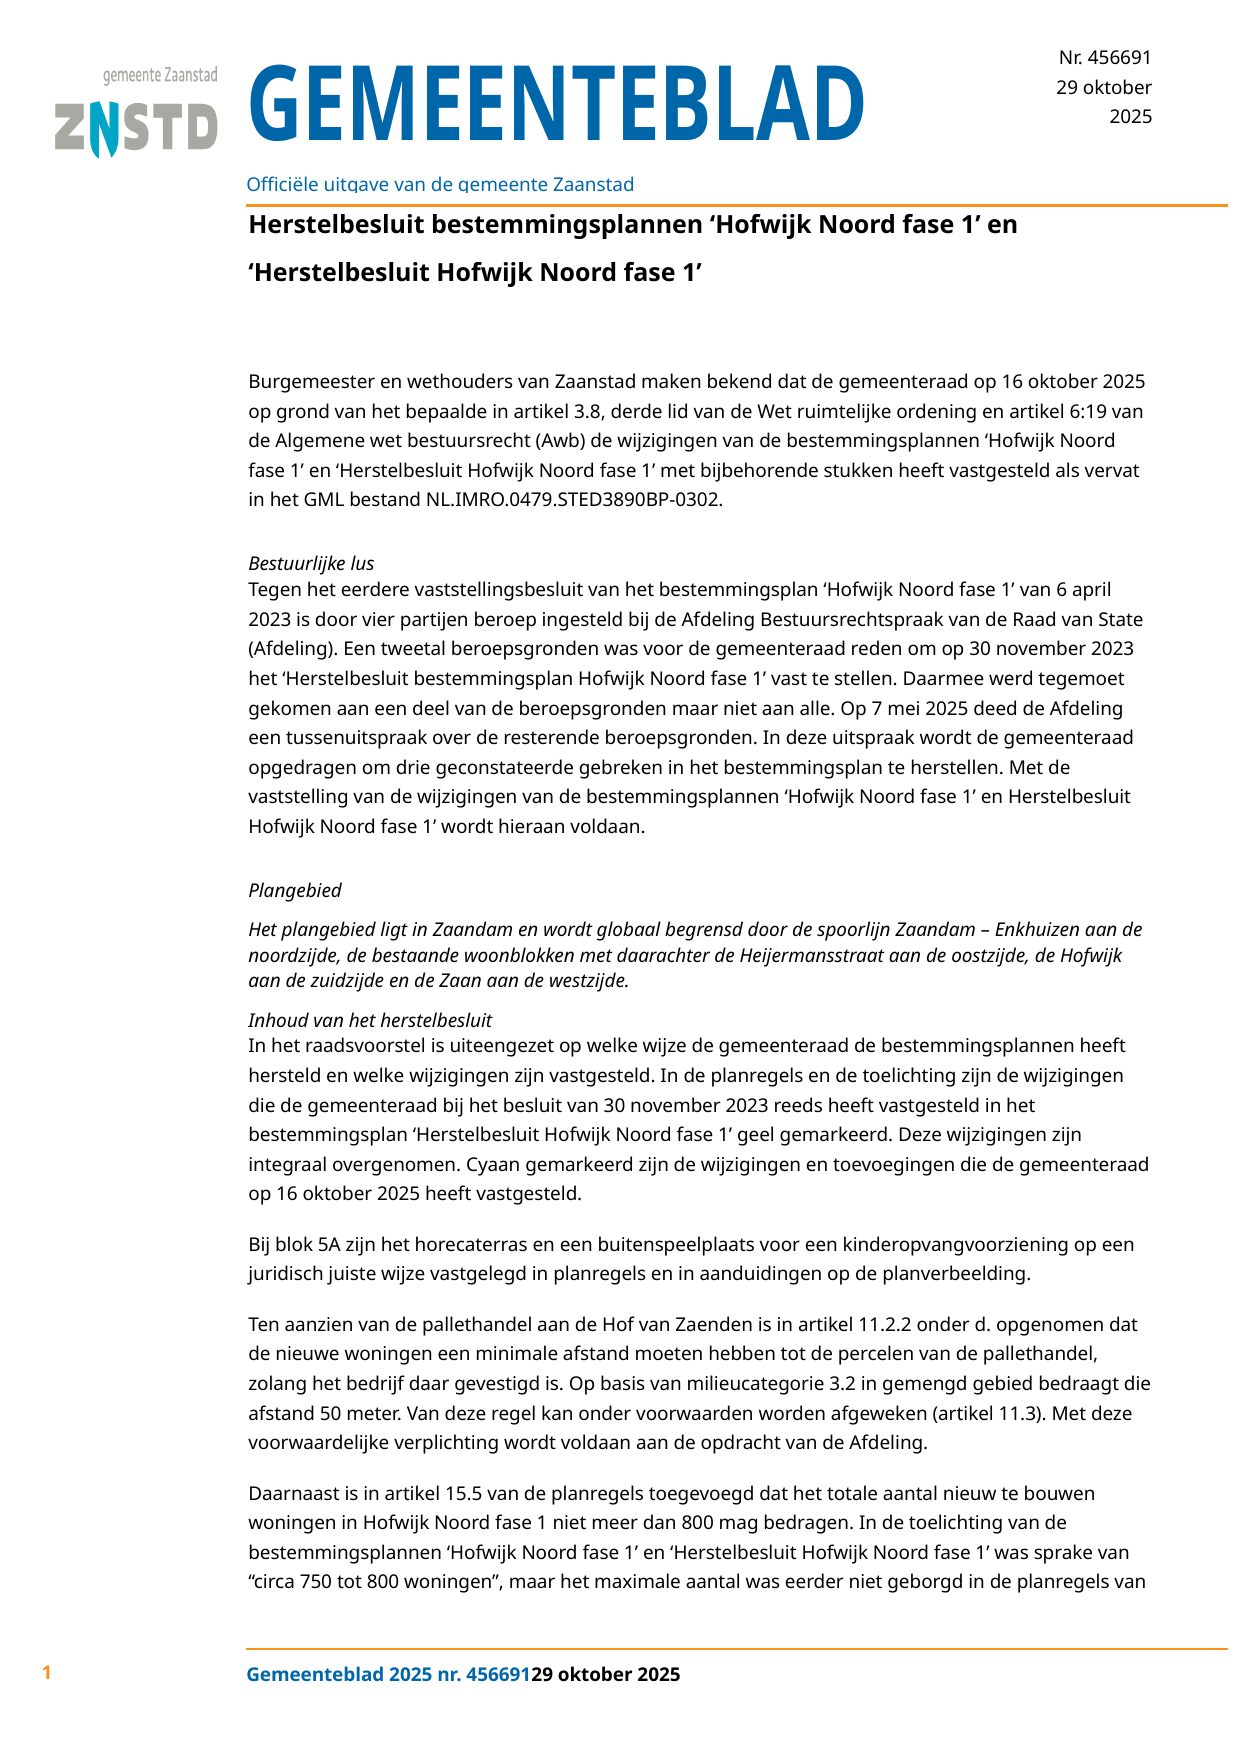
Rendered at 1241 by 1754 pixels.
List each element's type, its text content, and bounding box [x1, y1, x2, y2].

text Daarnaast is in artikel 15.5 van de planregels toegevoegd dat het totale aantal nieuw te bouwen woningen in Hofwijk Noord fase 1 niet meer dan 800 mag bedragen. In de toelichting van de bestemmingsplannen ‘Hofwijk Noord fase 1’ en ‘Herstelbesluit Hofwijk Noord fase 1’ was sprake van “circa 750 tot 800 woningen”, maar het maximale aantal was eerder niet geborgd in de planregels van [248, 1480, 1152, 1594]
text Plangebied [248, 877, 1152, 903]
text Het plangebied ligt in Zaandam en wordt globaal begrensd door de spoorlijn Zaandam – Enkhuizen aan de noordzijde, de bestaande woonblokken met daarachter de Heijermansstraat aan de oostzijde, de Hofwijk aan de zuidzijde en de Zaan aan de westzijde. [248, 916, 1152, 993]
text Ten aanzien van de pallethandel aan de Hof van Zaenden is in artikel 11.2.2 onder d. opgenomen dat de nieuwe woningen een minimale afstand moeten hebben tot de percelen van de pallethandel, zolang het bedrijf daar gevestigd is. Op basis van milieucategorie 3.2 in gemengd gebied bedraagt die afstand 50 meter. Van deze regel kan onder voorwaarden worden afgeweken (artikel 11.3). Met deze voorwaardelijke verplichting wordt voldaan aan de opdracht van de Afdeling. [248, 1311, 1152, 1455]
text Bij blok 5A zijn het horecaterras en een buitenspeelplaats voor een kinderopvangvoorziening op een juridisch juiste wijze vastgelegd in planregels en in aanduidingen op de planverbeelding. [248, 1231, 1152, 1286]
text Tegen het eerdere vaststellingsbesluit van het bestemmingsplan ‘Hofwijk Noord fase 1’ van 6 april 2023 is door vier partijen beroep ingesteld bij de Afdeling Bestuursrechtspraak van de Raad van State (Afdeling). Een tweetal beroepsgronden was voor de gemeenteraad reden om op 30 november 2023 het ‘Herstelbesluit bestemmingsplan Hofwijk Noord fase 1’ vast te stellen. Daarmee werd tegemoet gekomen aan een deel van de beroepsgronden maar niet aan alle. Op 7 mei 2025 deed de Afdeling een tussenuitspraak over de resterende beroepsgronden. In deze uitspraak wordt de gemeenteraad opgedragen om drie geconstateerde gebreken in het bestemmingsplan te herstellen. Met de vaststelling van de wijzigingen van de bestemmingsplannen ‘Hofwijk Noord fase 1’ en Herstelbesluit Hofwijk Noord fase 1’ wordt hieraan voldaan. [248, 576, 1152, 839]
text Bestuurlijke lus [248, 551, 1152, 576]
picture [41, 47, 231, 172]
text Burgemeester en wethouders van Zaanstad maken bekend dat de gemeenteraad op 16 oktober 2025 op grond van het bepaalde in artikel 3.8, derde lid van de Wet ruimtelijke ordening en artikel 6:19 van de Algemene wet bestuursrecht (Awb) de wijzigingen van de bestemmingsplannen ‘Hofwijk Noord fase 1’ en ‘Herstelbesluit Hofwijk Noord fase 1’ met bijbehorende stukken heeft vastgesteld als vervat in het GML bestand NL.IMRO.0479.STED3890BP-0302. [248, 368, 1152, 512]
text Inhoud van het herstelbesluit [248, 1007, 1152, 1033]
text In het raadsvoorstel is uiteengezet op welke wijze de gemeenteraad de bestemmingsplannen heeft hersteld en welke wijzigingen zijn vastgesteld. In de planregels en de toelichting zijn de wijzigingen die de gemeenteraad bij het besluit van 30 november 2023 reeds heeft vastgesteld in het bestemmingsplan ‘Herstelbesluit Hofwijk Noord fase 1’ geel gemarkeerd. Deze wijzigingen zijn integraal overgenomen. Cyaan gemarkeerd zijn de wijzigingen en toevoegingen die de gemeenteraad op 16 oktober 2025 heeft vastgesteld. [248, 1033, 1152, 1206]
text Herstelbesluit bestemmingsplannen ‘Hofwijk Noord fase 1’ en ‘Herstelbesluit Hofwijk Noord fase 1’ [248, 207, 1152, 288]
